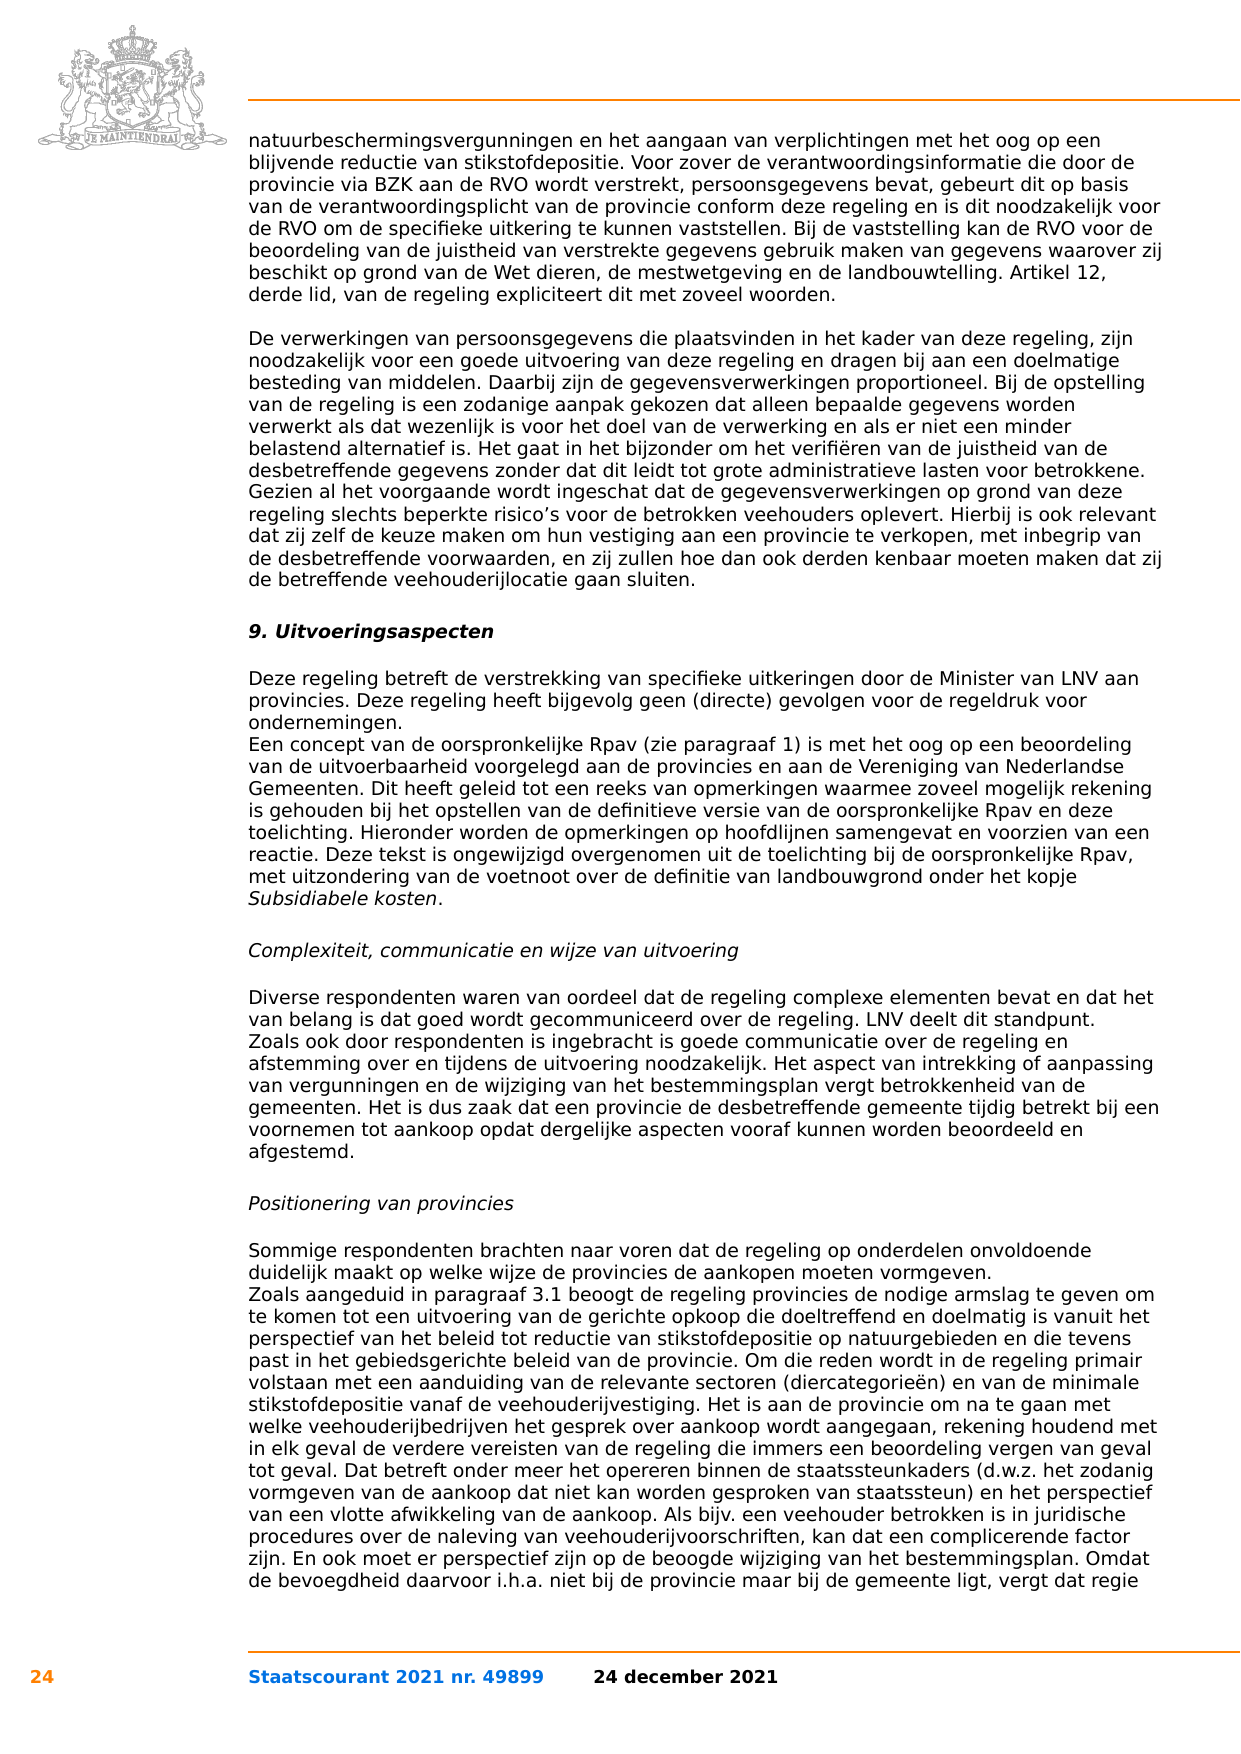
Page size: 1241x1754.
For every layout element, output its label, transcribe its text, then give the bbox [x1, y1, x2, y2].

text natuurbeschermingsvergunningen en het aangaan van verplichtingen met het oog op een blijvende reductie van stikstofdepositie. Voor zover de verantwoordingsinformatie die door de provincie via BZK aan de RVO wordt verstrekt, persoonsgegevens bevat, gebeurt dit op basis van de verantwoordingsplicht van de provincie conform deze regeling en is dit noodzakelijk voor de RVO om de specifieke uitkering te kunnen vaststellen. Bij de vaststelling kan de RVO voor de beoordeling van de juistheid van verstrekte gegevens gebruik maken van gegevens waarover zij beschikt op grond van de Wet dieren, de mestwetgeving en de landbouwtelling. Artikel 12, derde lid, van de regeling expliciteert dit met zoveel woorden. [248, 130, 1163, 306]
picture [38, 25, 227, 150]
text Diverse respondenten waren van oordeel dat de regeling complexe elementen bevat en dat het van belang is dat goed wordt gecommuniceerd over de regeling. LNV deelt dit standpunt. [248, 987, 1163, 1031]
text Zoals aangeduid in paragraaf 3.1 beoogt de regeling provincies de nodige armslag te geven om te komen tot een uitvoering van de gerichte opkoop die doeltreffend en doelmatig is vanuit het perspectief van het beleid tot reductie van stikstofdepositie op natuurgebieden en die tevens past in het gebiedsgerichte beleid van de provincie. Om die reden wordt in de regeling primair volstaan met een aanduiding van de relevante sectoren (diercategorieën) en van de minimale stikstofdepositie vanaf de veehouderijvestiging. Het is aan de provincie om na te gaan met welke veehouderijbedrijven het gesprek over aankoop wordt aangegaan, rekening houdend met in elk geval de verdere vereisten van de regeling die immers een beoordeling vergen van geval tot geval. Dat betreft onder meer het opereren binnen de staatssteunkaders (d.w.z. het zodanig vormgeven van de aankoop dat niet kan worden gesproken van staatssteun) en het perspectief van een vlotte afwikkeling van de aankoop. Als bijv. een veehouder betrokken is in juridische procedures over de naleving van veehouderijvoorschriften, kan dat een complicerende factor zijn. En ook moet er perspectief zijn op de beoogde wijziging van het bestemmingsplan. Omdat de bevoegdheid daarvoor i.h.a. niet bij de provincie maar bij de gemeente ligt, vergt dat regie [248, 1284, 1163, 1592]
text Een concept van de oorspronkelijke Rpav (zie paragraaf 1) is met het oog op een beoordeling van de uitvoerbaarheid voorgelegd aan de provincies en aan de Vereniging van Nederlandse Gemeenten. Dit heeft geleid tot een reeks van opmerkingen waarmee zoveel mogelijk rekening is gehouden bij het opstellen van de definitieve versie van de oorspronkelijke Rpav en deze toelichting. Hieronder worden de opmerkingen op hoofdlijnen samengevat en voorzien van een reactie. Deze tekst is ongewijzigd overgenomen uit de toelichting bij de oorspronkelijke Rpav, met uitzondering van de voetnoot over de definitie van landbouwgrond onder het kopje Subsidiabele kosten. [248, 734, 1163, 910]
text Gezien al het voorgaande wordt ingeschat dat de gegevensverwerkingen op grond van deze regeling slechts beperkte risico’s voor de betrokken veehouders oplevert. Hierbij is ook relevant dat zij zelf de keuze maken om hun vestiging aan een provincie te verkopen, met inbegrip van de desbetreffende voorwaarden, en zij zullen hoe dan ook derden kenbaar moeten maken dat zij de betreffende veehouderijlocatie gaan sluiten. [248, 481, 1163, 591]
subtitle Positionering van provincies [248, 1193, 1163, 1215]
subtitle Complexiteit, communicatie en wijze van uitvoering [248, 940, 1163, 962]
text Zoals ook door respondenten is ingebracht is goede communicatie over de regeling en afstemming over en tijdens de uitvoering noodzakelijk. Het aspect van intrekking of aanpassing van vergunningen en de wijziging van het bestemmingsplan vergt betrokkenheid van de gemeenten. Het is dus zaak dat een provincie de desbetreffende gemeente tijdig betrekt bij een voornemen tot aankoop opdat dergelijke aspecten vooraf kunnen worden beoordeeld en afgestemd. [248, 1031, 1163, 1163]
text Deze regeling betreft de verstrekking van specifieke uitkeringen door de Minister van LNV aan provincies. Deze regeling heeft bijgevolg geen (directe) gevolgen voor de regeldruk voor ondernemingen. [248, 668, 1163, 734]
text De verwerkingen van persoonsgegevens die plaatsvinden in het kader van deze regeling, zijn noodzakelijk voor een goede uitvoering van deze regeling en dragen bij aan een doelmatige besteding van middelen. Daarbij zijn de gegevensverwerkingen proportioneel. Bij de opstelling van de regeling is een zodanige aanpak gekozen dat alleen bepaalde gegevens worden verwerkt als dat wezenlijk is voor het doel van de verwerking en als er niet een minder belastend alternatief is. Het gaat in het bijzonder om het verifiëren van de juistheid van de desbetreffende gegevens zonder dat dit leidt tot grote administratieve lasten voor betrokkene. [248, 328, 1163, 481]
subtitle 9. Uitvoeringsaspecten [248, 621, 1163, 643]
text Sommige respondenten brachten naar voren dat de regeling op onderdelen onvoldoende duidelijk maakt op welke wijze de provincies de aankopen moeten vormgeven. [248, 1240, 1163, 1284]
